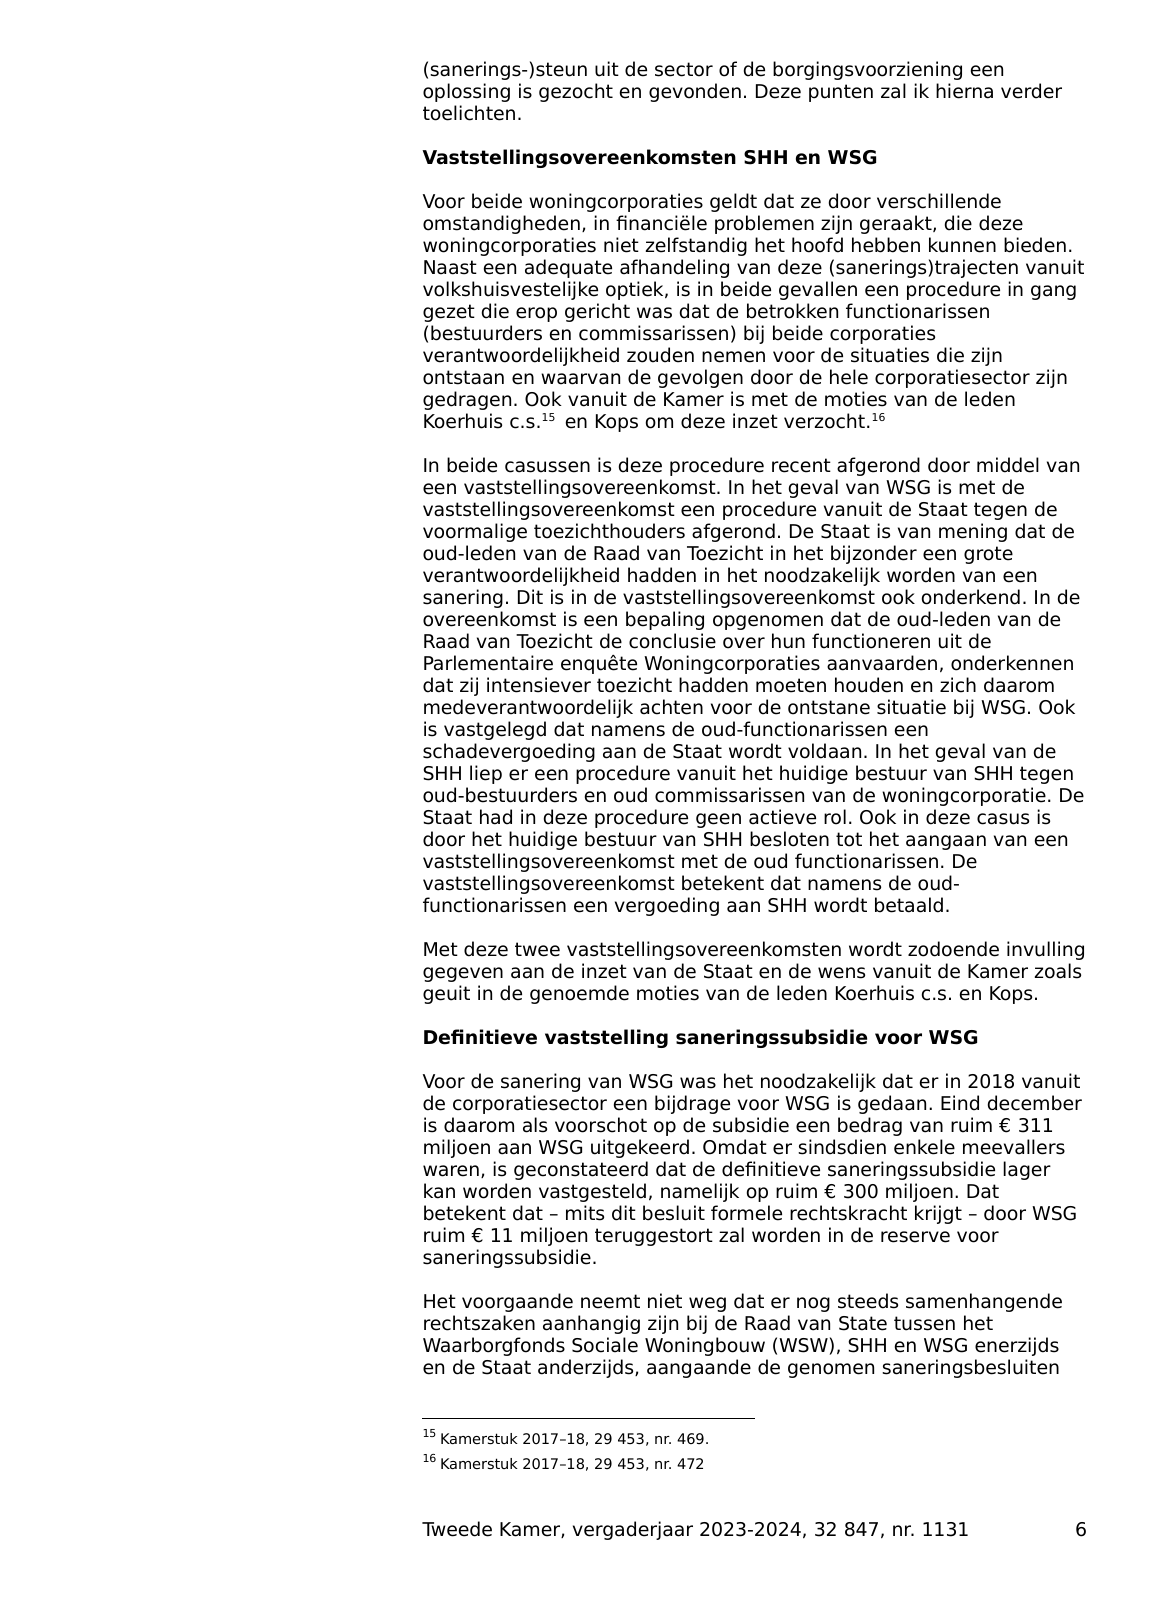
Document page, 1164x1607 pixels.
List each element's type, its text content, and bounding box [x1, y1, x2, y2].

subtitle Definitieve vaststelling saneringssubsidie voor WSG [422, 1027, 1087, 1049]
text Met deze twee vaststellingsovereenkomsten wordt zodoende invulling gegeven aan de inzet van de Staat en de wens vanuit de Kamer zoals geuit in de genoemde moties van de leden Koerhuis c.s. en Kops. [422, 939, 1087, 1005]
text In beide casussen is deze procedure recent afgerond door middel van een vaststellingsovereenkomst. In het geval van WSG is met de vaststellingsovereenkomst een procedure vanuit de Staat tegen de voormalige toezichthouders afgerond. De Staat is van mening dat de oud-leden van de Raad van Toezicht in het bijzonder een grote verantwoordelijkheid hadden in het noodzakelijk worden van een sanering. Dit is in de vaststellingsovereenkomst ook onderkend. In de overeenkomst is een bepaling opgenomen dat de oud-leden van de Raad van Toezicht de conclusie over hun functioneren uit de Parlementaire enquête Woningcorporaties aanvaarden, onderkennen dat zij intensiever toezicht hadden moeten houden en zich daarom medeverantwoordelijk achten voor de ontstane situatie bij WSG. Ook is vastgelegd dat namens de oud-functionarissen een schadevergoeding aan de Staat wordt voldaan. In het geval van de SHH liep er een procedure vanuit het huidige bestuur van SHH tegen oud-bestuurders en oud commissarissen van de woningcorporatie. De Staat had in deze procedure geen actieve rol. Ook in deze casus is door het huidige bestuur van SHH besloten tot het aangaan van een vaststellingsovereenkomst met de oud functionarissen. De vaststellingsovereenkomst betekent dat namens de oud-functionarissen een vergoeding aan SHH wordt betaald. [422, 455, 1087, 917]
subtitle Vaststellingsovereenkomsten SHH en WSG [422, 147, 1087, 169]
text (sanerings-)steun uit de sector of de borgingsvoorziening een oplossing is gezocht en gevonden. Deze punten zal ik hierna verder toelichten. [422, 59, 1087, 125]
text Het voorgaande neemt niet weg dat er nog steeds samenhangende rechtszaken aanhangig zijn bij de Raad van State tussen het Waarborgfonds Sociale Woningbouw (WSW), SHH en WSG enerzijds en de Staat anderzijds, aangaande de genomen saneringsbesluiten [422, 1291, 1087, 1379]
text Kamerstuk 2017–18, 29 453, nr. 469. [422, 1427, 1087, 1449]
text Voor de sanering van WSG was het noodzakelijk dat er in 2018 vanuit de corporatiesector een bijdrage voor WSG is gedaan. Eind december is daarom als voorschot op de subsidie een bedrag van ruim € 311 miljoen aan WSG uitgekeerd. Omdat er sindsdien enkele meevallers waren, is geconstateerd dat de definitieve saneringssubsidie lager kan worden vastgesteld, namelijk op ruim € 300 miljoen. Dat betekent dat – mits dit besluit formele rechtskracht krijgt – door WSG ruim € 11 miljoen teruggestort zal worden in de reserve voor saneringssubsidie. [422, 1071, 1087, 1269]
text Voor beide woningcorporaties geldt dat ze door verschillende omstandigheden, in financiële problemen zijn geraakt, die deze woningcorporaties niet zelfstandig het hoofd hebben kunnen bieden. Naast een adequate afhandeling van deze (sanerings)trajecten vanuit volkshuisvestelijke optiek, is in beide gevallen een procedure in gang gezet die erop gericht was dat de betrokken functionarissen (bestuurders en commissarissen) bij beide corporaties verantwoordelijkheid zouden nemen voor de situaties die zijn ontstaan en waarvan de gevolgen door de hele corporatiesector zijn gedragen. Ook vanuit de Kamer is met de moties van de leden Koerhuis c.s. en Kops om deze inzet verzocht. [422, 191, 1087, 433]
text Kamerstuk 2017–18, 29 453, nr. 472 [422, 1452, 1087, 1474]
